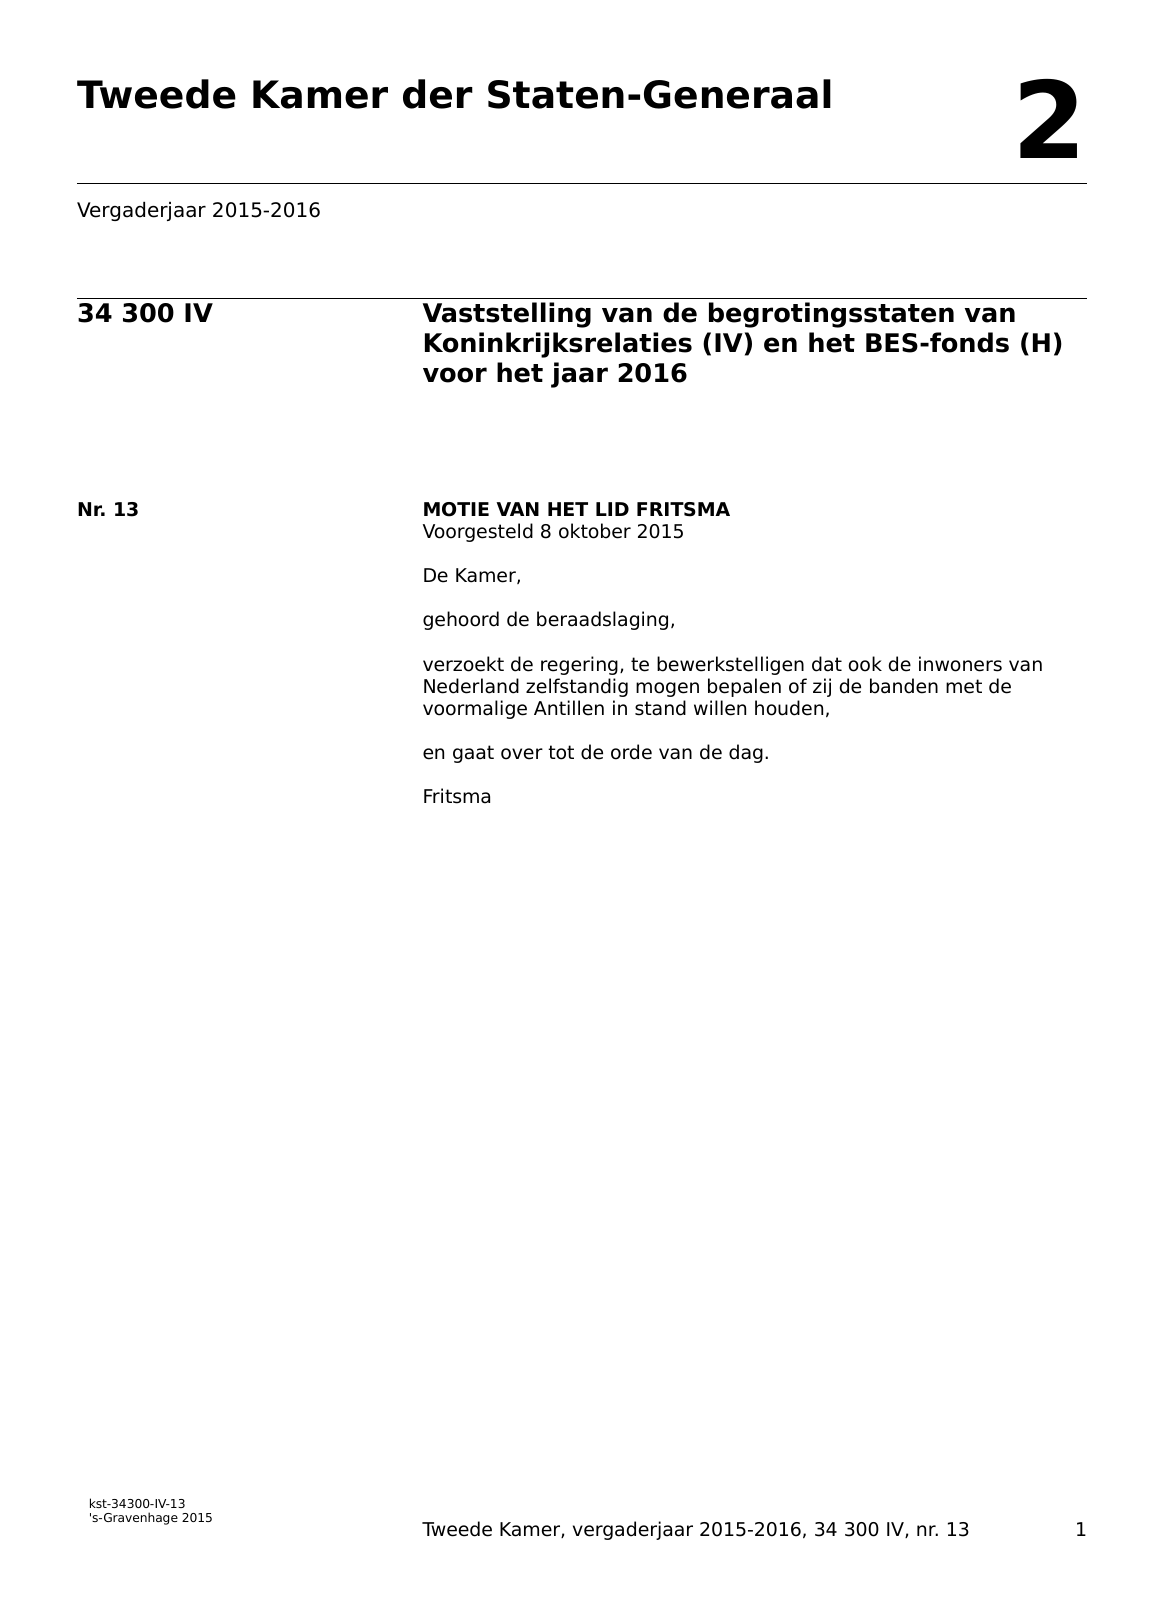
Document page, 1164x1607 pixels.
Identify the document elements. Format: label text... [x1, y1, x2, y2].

text gehoord de beraadslaging, [422, 609, 1087, 631]
subtitle Nr. 13 MOTIE VAN HET LID FRITSMA [77, 499, 1087, 521]
text Fritsma [422, 786, 1087, 808]
text verzoekt de regering, te bewerkstelligen dat ook de inwoners van Nederland zelfstandig mogen bepalen of zij de banden met de voormalige Antillen in stand willen houden, [422, 653, 1087, 719]
table_header 2 [886, 59, 1087, 183]
text en gaat over tot de orde van de dag. [422, 742, 1087, 764]
subtitle 34 300 IV Vaststelling van de begrotingsstaten van Koninkrijksrelaties (IV) en het BES-fonds (H) voor het jaar 2016 [77, 299, 1087, 388]
text 's-Gravenhage 2015 [88, 1511, 323, 1525]
text Voorgesteld 8 oktober 2015 [422, 521, 1087, 543]
text De Kamer, [422, 565, 1087, 587]
table_cell Vergaderjaar 2015-2016 [77, 184, 1087, 298]
table_header Tweede Kamer der Staten-Generaal [77, 59, 886, 183]
text kst-34300-IV-13 [88, 1497, 323, 1511]
